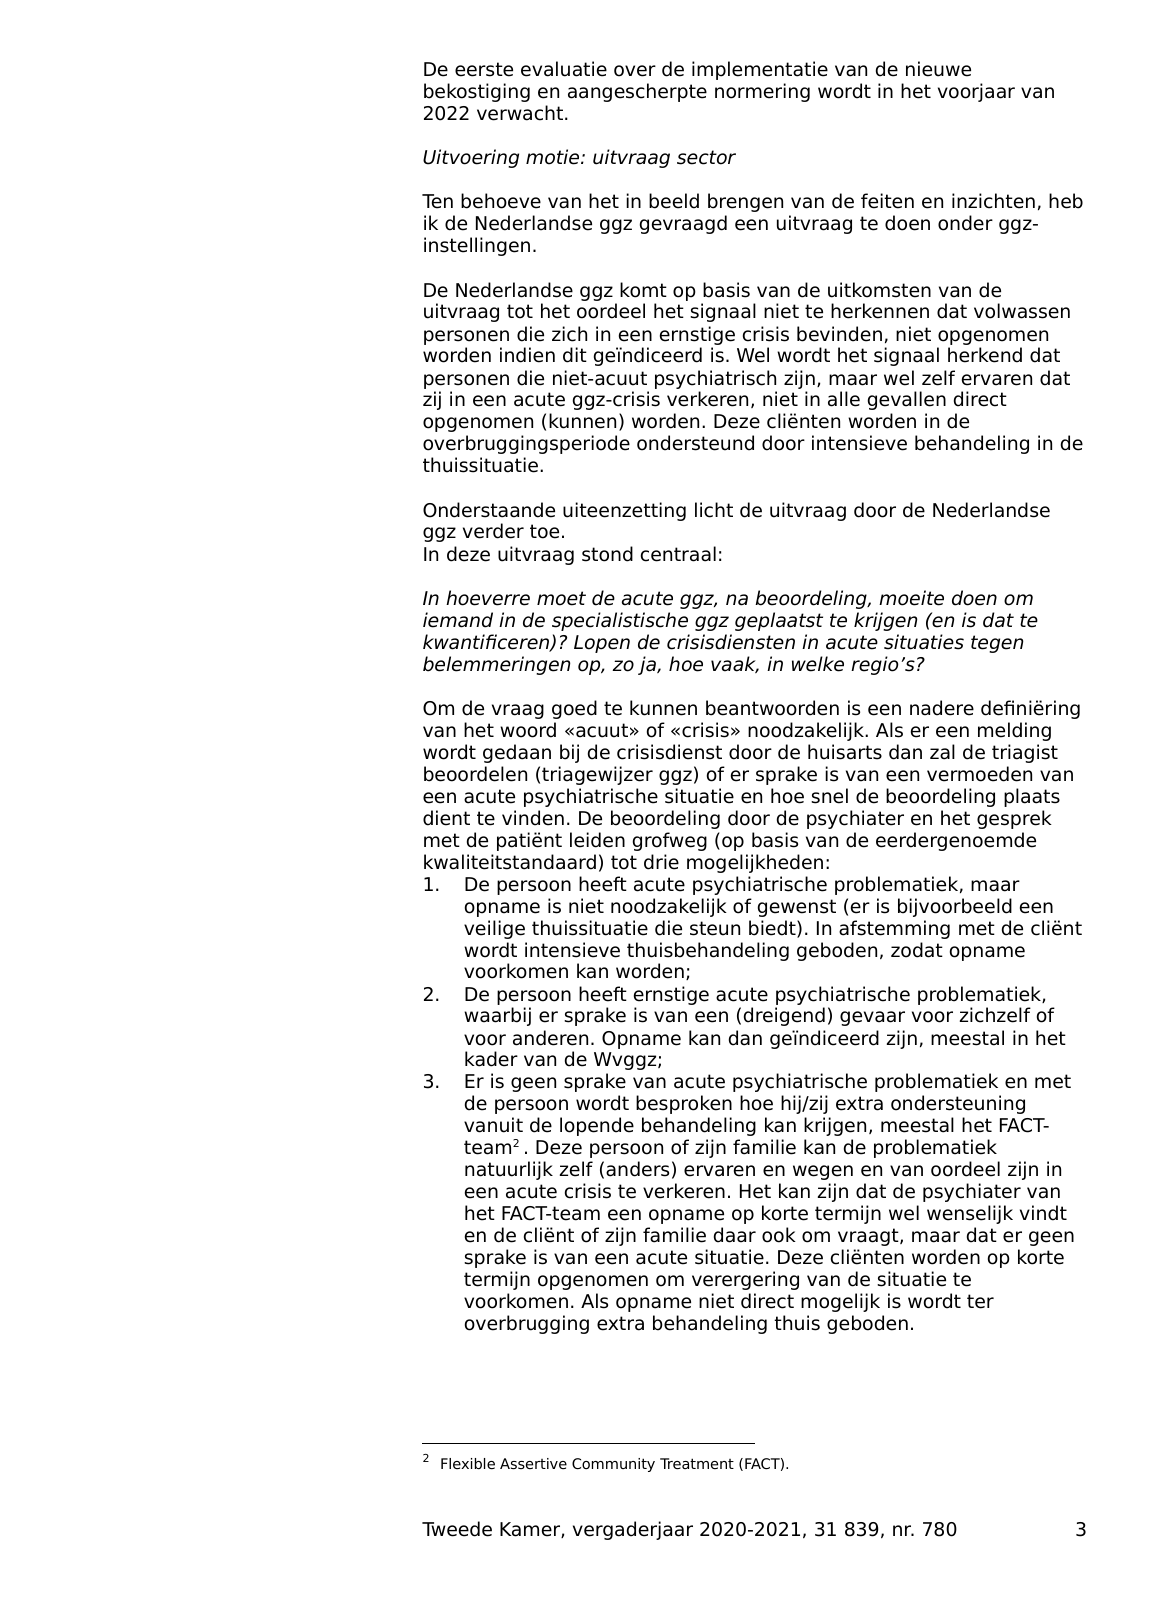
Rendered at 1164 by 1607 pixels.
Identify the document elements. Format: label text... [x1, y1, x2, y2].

text Ten behoeve van het in beeld brengen van de feiten en inzichten, heb ik de Nederlandse ggz gevraagd een uitvraag te doen onder ggz-instellingen. [422, 191, 1087, 257]
text De Nederlandse ggz komt op basis van de uitkomsten van de uitvraag tot het oordeel het signaal niet te herkennen dat volwassen personen die zich in een ernstige crisis bevinden, niet opgenomen worden indien dit geïndiceerd is. Wel wordt het signaal herkend dat personen die niet-acuut psychiatrisch zijn, maar wel zelf ervaren dat zij in een acute ggz-crisis verkeren, niet in alle gevallen direct opgenomen (kunnen) worden. Deze cliënten worden in de overbruggingsperiode ondersteund door intensieve behandeling in de thuissituatie. [422, 279, 1087, 477]
text Onderstaande uiteenzetting licht de uitvraag door de Nederlandse ggz verder toe. [422, 499, 1087, 543]
subtitle Uitvoering motie: uitvraag sector [422, 147, 1087, 169]
text Om de vraag goed te kunnen beantwoorden is een nadere definiëring van het woord «acuut» of «crisis» noodzakelijk. Als er een melding wordt gedaan bij de crisisdienst door de huisarts dan zal de triagist beoordelen (triagewijzer ggz) of er sprake is van een vermoeden van een acute psychiatrische situatie en hoe snel de beoordeling plaats dient te vinden. De beoordeling door de psychiater en het gesprek met de patiënt leiden grofweg (op basis van de eerdergenoemde kwaliteitstandaard) tot drie mogelijkheden: [422, 698, 1087, 873]
text In deze uitvraag stond centraal: [422, 543, 1087, 565]
text 3. Er is geen sprake van acute psychiatrische problematiek en met de persoon wordt besproken hoe hij/zij extra ondersteuning vanuit de lopende behandeling kan krijgen, meestal het FACT-team. Deze persoon of zijn familie kan de problematiek natuurlijk zelf (anders) ervaren en wegen en van oordeel zijn in een acute crisis te verkeren. Het kan zijn dat de psychiater van het FACT-team een opname op korte termijn wel wenselijk vindt en de cliënt of zijn familie daar ook om vraagt, maar dat er geen sprake is van een acute situatie. Deze cliënten worden op korte termijn opgenomen om verergering van de situatie te voorkomen. Als opname niet direct mogelijk is wordt ter overbrugging extra behandeling thuis geboden. [422, 1071, 1087, 1335]
text De eerste evaluatie over de implementatie van de nieuwe bekostiging en aangescherpte normering wordt in het voorjaar van 2022 verwacht. [422, 59, 1087, 125]
text In hoeverre moet de acute ggz, na beoordeling, moeite doen om iemand in de specialistische ggz geplaatst te krijgen (en is dat te kwantificeren)? Lopen de crisisdiensten in acute situaties tegen belemmeringen op, zo ja, hoe vaak, in welke regio’s? [422, 588, 1087, 676]
text 1. De persoon heeft acute psychiatrische problematiek, maar opname is niet noodzakelijk of gewenst (er is bijvoorbeeld een veilige thuissituatie die steun biedt). In afstemming met de cliënt wordt intensieve thuisbehandeling geboden, zodat opname voorkomen kan worden; [422, 873, 1087, 983]
text Flexible Assertive Community Treatment (FACT). [422, 1452, 1087, 1474]
text 2. De persoon heeft ernstige acute psychiatrische problematiek, waarbij er sprake is van een (dreigend) gevaar voor zichzelf of voor anderen. Opname kan dan geïndiceerd zijn, meestal in het kader van de Wvggz; [422, 983, 1087, 1071]
